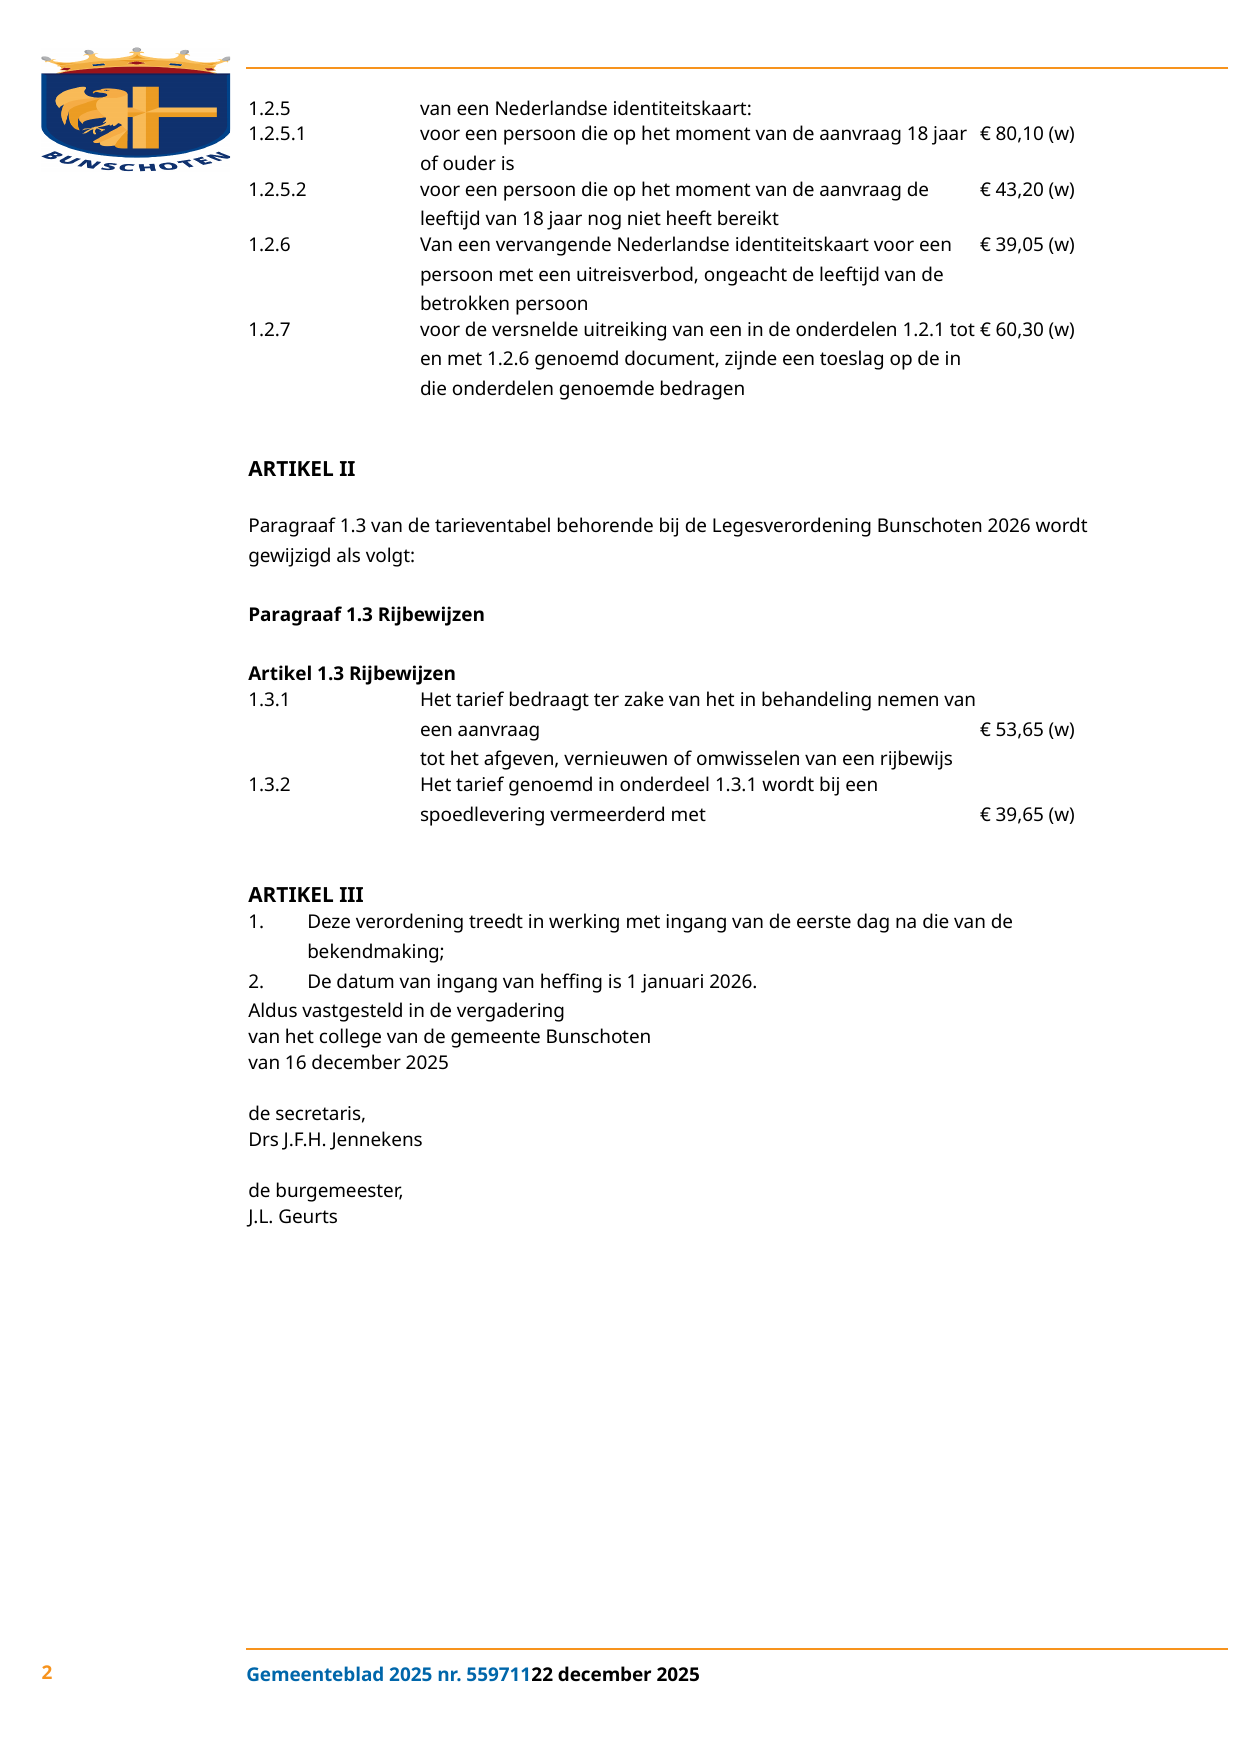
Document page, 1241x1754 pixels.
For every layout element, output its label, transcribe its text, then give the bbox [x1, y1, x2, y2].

text Aldus vastgesteld in de vergadering [248, 997, 1152, 1023]
text de burgemeester, [248, 1177, 1152, 1203]
table_cell € 53,65 (w) [980, 686, 1152, 771]
table_cell 1.2.6 [248, 231, 420, 316]
table_cell 1.3.2 [248, 771, 420, 827]
table_cell 1.2.5.1 [248, 121, 420, 176]
table_header Artikel 1.3 Rijbewijzen [248, 631, 980, 686]
text Paragraaf 1.3 Rijbewijzen [248, 601, 1152, 627]
table_cell van een Nederlandse identiteitskaart: [420, 95, 980, 121]
table_header [980, 631, 1152, 686]
text van 16 december 2025 [248, 1049, 1152, 1074]
table_cell Het tarief bedraagt ter zake van het in behandeling nemen van een aanvraag tot het afgeven, vernieuwen of omwisselen van een rijbewijs [420, 686, 980, 771]
table_cell Van een vervangende Nederlandse identiteitskaart voor een persoon met een uitreisverbod, ongeacht de leeftijd van de betrokken persoon [420, 231, 980, 316]
table_cell € 43,20 (w) [980, 176, 1152, 231]
list Deze verordening treedt in werking met ingang van de eerste dag na die van de bekendmaking; [248, 909, 1152, 964]
table_cell voor de versnelde uitreiking van een in de onderdelen 1.2.1 tot en met 1.2.6 genoemd document, zijnde een toeslag op de in die onderdelen genoemde bedragen [420, 316, 980, 401]
text Paragraaf 1.3 van de tarieventabel behorende bij de Legesverordening Bunschoten 2026 wordt gewijzigd als volgt: [248, 513, 1152, 568]
table_cell € 60,30 (w) [980, 316, 1152, 401]
text J.L. Geurts [248, 1203, 1152, 1229]
list De datum van ingang van heffing is 1 januari 2026. [248, 968, 1152, 993]
text Drs J.F.H. Jennekens [248, 1126, 1152, 1152]
table_cell Het tarief genoemd in onderdeel 1.3.1 wordt bij een spoedlevering vermeerderd met [420, 771, 980, 827]
table_cell [980, 95, 1152, 121]
table_cell € 39,65 (w) [980, 771, 1152, 827]
table_cell € 80,10 (w) [980, 121, 1152, 176]
picture [41, 47, 231, 172]
table_cell voor een persoon die op het moment van de aanvraag de leeftijd van 18 jaar nog niet heeft bereikt [420, 176, 980, 231]
table_cell 1.2.5 [248, 95, 420, 121]
text ARTIKEL II [248, 454, 1152, 483]
table_cell € 39,05 (w) [980, 231, 1152, 316]
table_cell 1.2.5.2 [248, 176, 420, 231]
text ARTIKEL III [248, 880, 1152, 909]
text de secretaris, [248, 1100, 1152, 1126]
table_cell 1.2.7 [248, 316, 420, 401]
text van het college van de gemeente Bunschoten [248, 1023, 1152, 1049]
table_cell 1.3.1 [248, 686, 420, 771]
table_cell voor een persoon die op het moment van de aanvraag 18 jaar of ouder is [420, 121, 980, 176]
